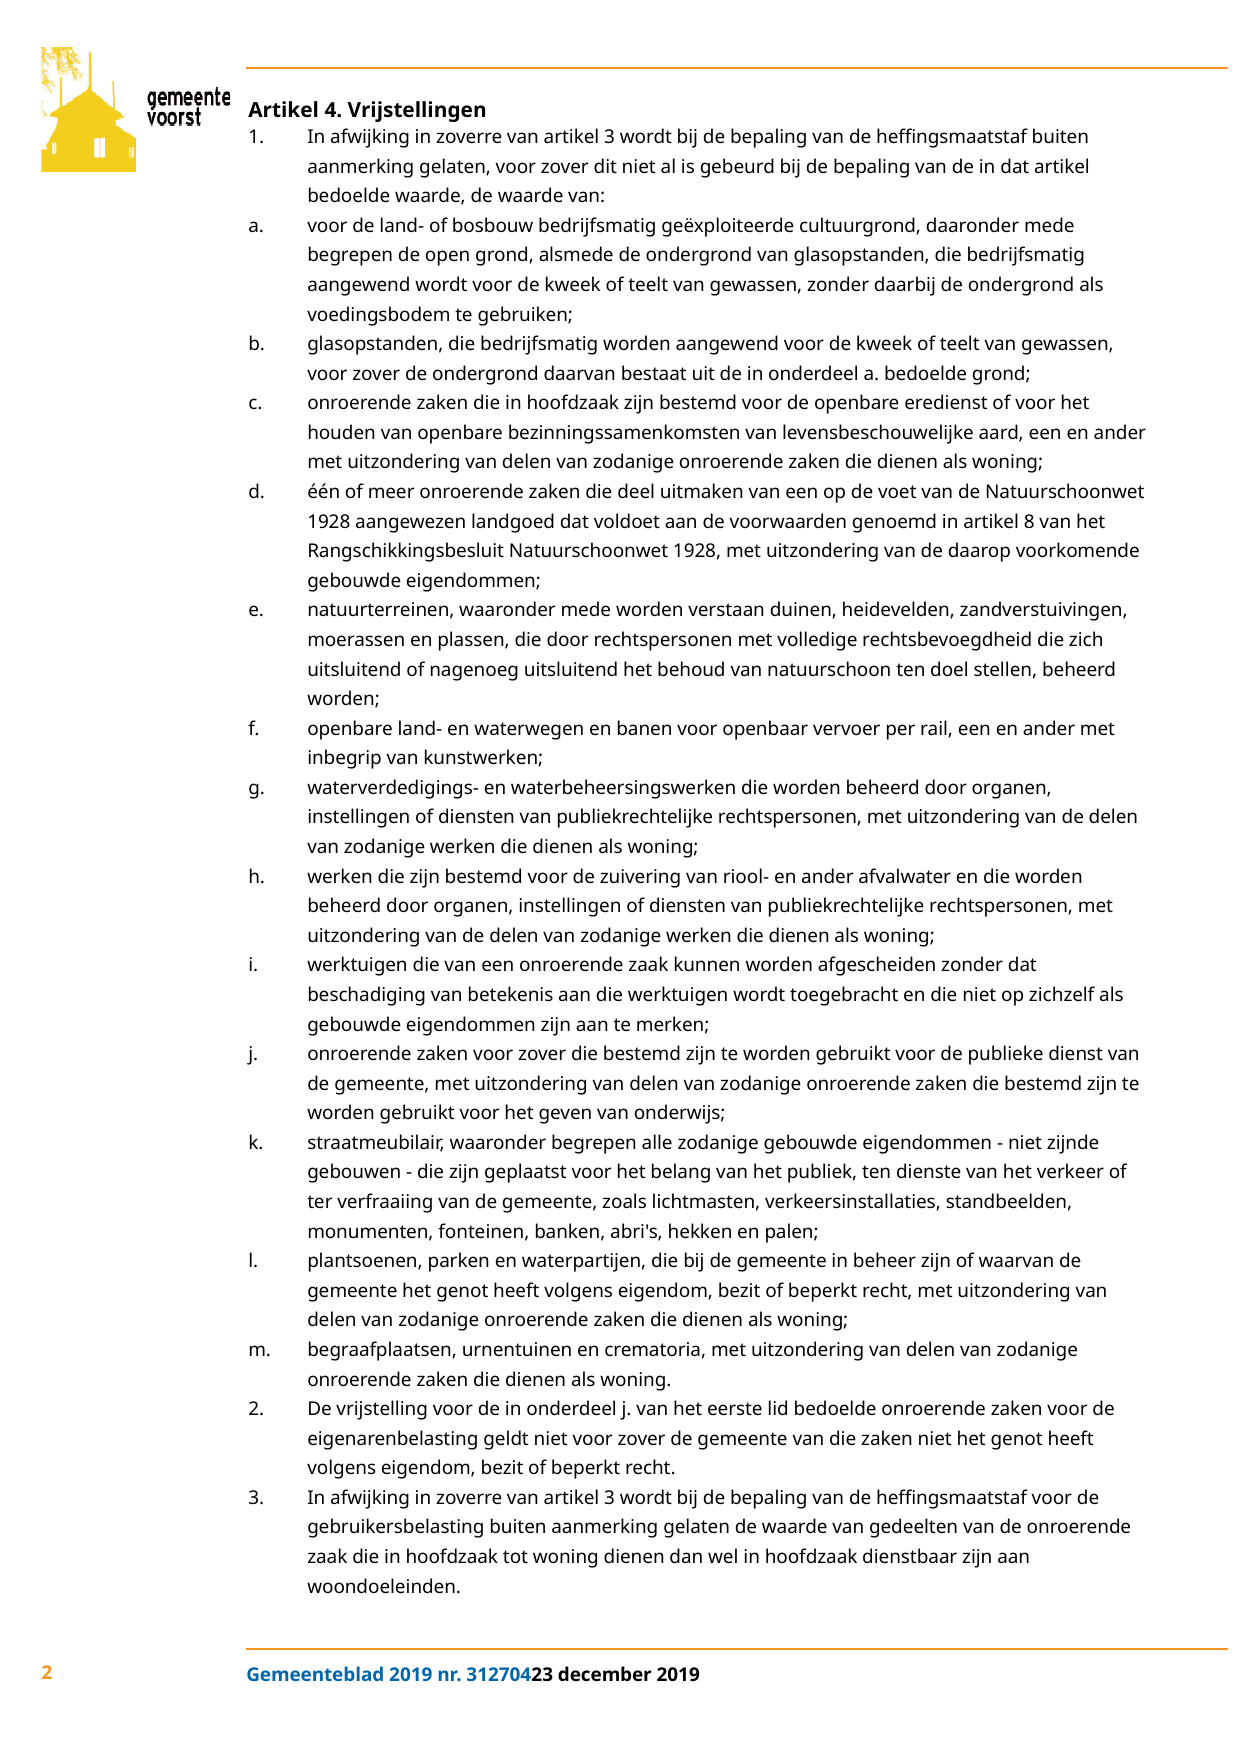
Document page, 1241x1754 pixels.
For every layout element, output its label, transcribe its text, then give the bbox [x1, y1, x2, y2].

list plantsoenen, parken en waterpartijen, die bij de gemeente in beheer zijn of waarvan de gemeente het genot heeft volgens eigendom, bezit of beperkt recht, met uitzondering van delen van zodanige onroerende zaken die dienen als woning; [248, 1247, 1152, 1332]
list In afwijking in zoverre van artikel 3 wordt bij de bepaling van de heffingsmaatstaf voor de gebruikersbelasting buiten aanmerking gelaten de waarde van gedeelten van de onroerende zaak die in hoofdzaak tot woning dienen dan wel in hoofdzaak dienstbaar zijn aan woondoeleinden. [248, 1484, 1152, 1598]
list openbare land- en waterwegen en banen voor openbaar vervoer per rail, een en ander met inbegrip van kunstwerken; [248, 715, 1152, 770]
list natuurterreinen, waaronder mede worden verstaan duinen, heidevelden, zandverstuivingen, moerassen en plassen, die door rechtspersonen met volledige rechtsbevoegdheid die zich uitsluitend of nagenoeg uitsluitend het behoud van natuurschoon ten doel stellen, beheerd worden; [248, 597, 1152, 711]
list onroerende zaken die in hoofdzaak zijn bestemd voor de openbare eredienst of voor het houden van openbare bezinningssamenkomsten van levensbeschouwelijke aard, een en ander met uitzondering van delen van zodanige onroerende zaken die dienen als woning; [248, 389, 1152, 474]
list voor de land- of bosbouw bedrijfsmatig geëxploiteerde cultuurgrond, daaronder mede begrepen de open grond, alsmede de ondergrond van glasopstanden, die bedrijfsmatig aangewend wordt voor de kweek of teelt van gewassen, zonder daarbij de ondergrond als voedingsbodem te gebruiken; [248, 212, 1152, 326]
list straatmeubilair, waaronder begrepen alle zodanige gebouwde eigendommen - niet zijnde gebouwen - die zijn geplaatst voor het belang van het publiek, ten dienste van het verkeer of ter verfraaiing van de gemeente, zoals lichtmasten, verkeersinstallaties, standbeelden, monumenten, fonteinen, banken, abri's, hekken en palen; [248, 1129, 1152, 1243]
list werktuigen die van een onroerende zaak kunnen worden afgescheiden zonder dat beschadiging van betekenis aan die werktuigen wordt toegebracht en die niet op zichzelf als gebouwde eigendommen zijn aan te merken; [248, 952, 1152, 1036]
list onroerende zaken voor zover die bestemd zijn te worden gebruikt voor de publieke dienst van de gemeente, met uitzondering van delen van zodanige onroerende zaken die bestemd zijn te worden gebruikt voor het geven van onderwijs; [248, 1040, 1152, 1125]
list werken die zijn bestemd voor de zuivering van riool- en ander afvalwater en die worden beheerd door organen, instellingen of diensten van publiekrechtelijke rechtspersonen, met uitzondering van de delen van zodanige werken die dienen als woning; [248, 863, 1152, 948]
list waterverdedigings- en waterbeheersingswerken die worden beheerd door organen, instellingen of diensten van publiekrechtelijke rechtspersonen, met uitzondering van de delen van zodanige werken die dienen als woning; [248, 774, 1152, 859]
text Artikel 4. Vrijstellingen [248, 95, 1152, 123]
list glasopstanden, die bedrijfsmatig worden aangewend voor de kweek of teelt van gewassen, voor zover de ondergrond daarvan bestaat uit de in onderdeel a. bedoelde grond; [248, 330, 1152, 386]
picture [41, 47, 231, 172]
list In afwijking in zoverre van artikel 3 wordt bij de bepaling van de heffingsmaatstaf buiten aanmerking gelaten, voor zover dit niet al is gebeurd bij de bepaling van de in dat artikel bedoelde waarde, de waarde van: [248, 123, 1152, 208]
list De vrijstelling voor de in onderdeel j. van het eerste lid bedoelde onroerende zaken voor de eigenarenbelasting geldt niet voor zover de gemeente van die zaken niet het genot heeft volgens eigendom, bezit of beperkt recht. [248, 1395, 1152, 1480]
list begraafplaatsen, urnentuinen en crematoria, met uitzondering van delen van zodanige onroerende zaken die dienen als woning. [248, 1336, 1152, 1391]
list één of meer onroerende zaken die deel uitmaken van een op de voet van de Natuurschoonwet 1928 aangewezen landgoed dat voldoet aan de voorwaarden genoemd in artikel 8 van het Rangschikkingsbesluit Natuurschoonwet 1928, met uitzondering van de daarop voorkomende gebouwde eigendommen; [248, 478, 1152, 593]
